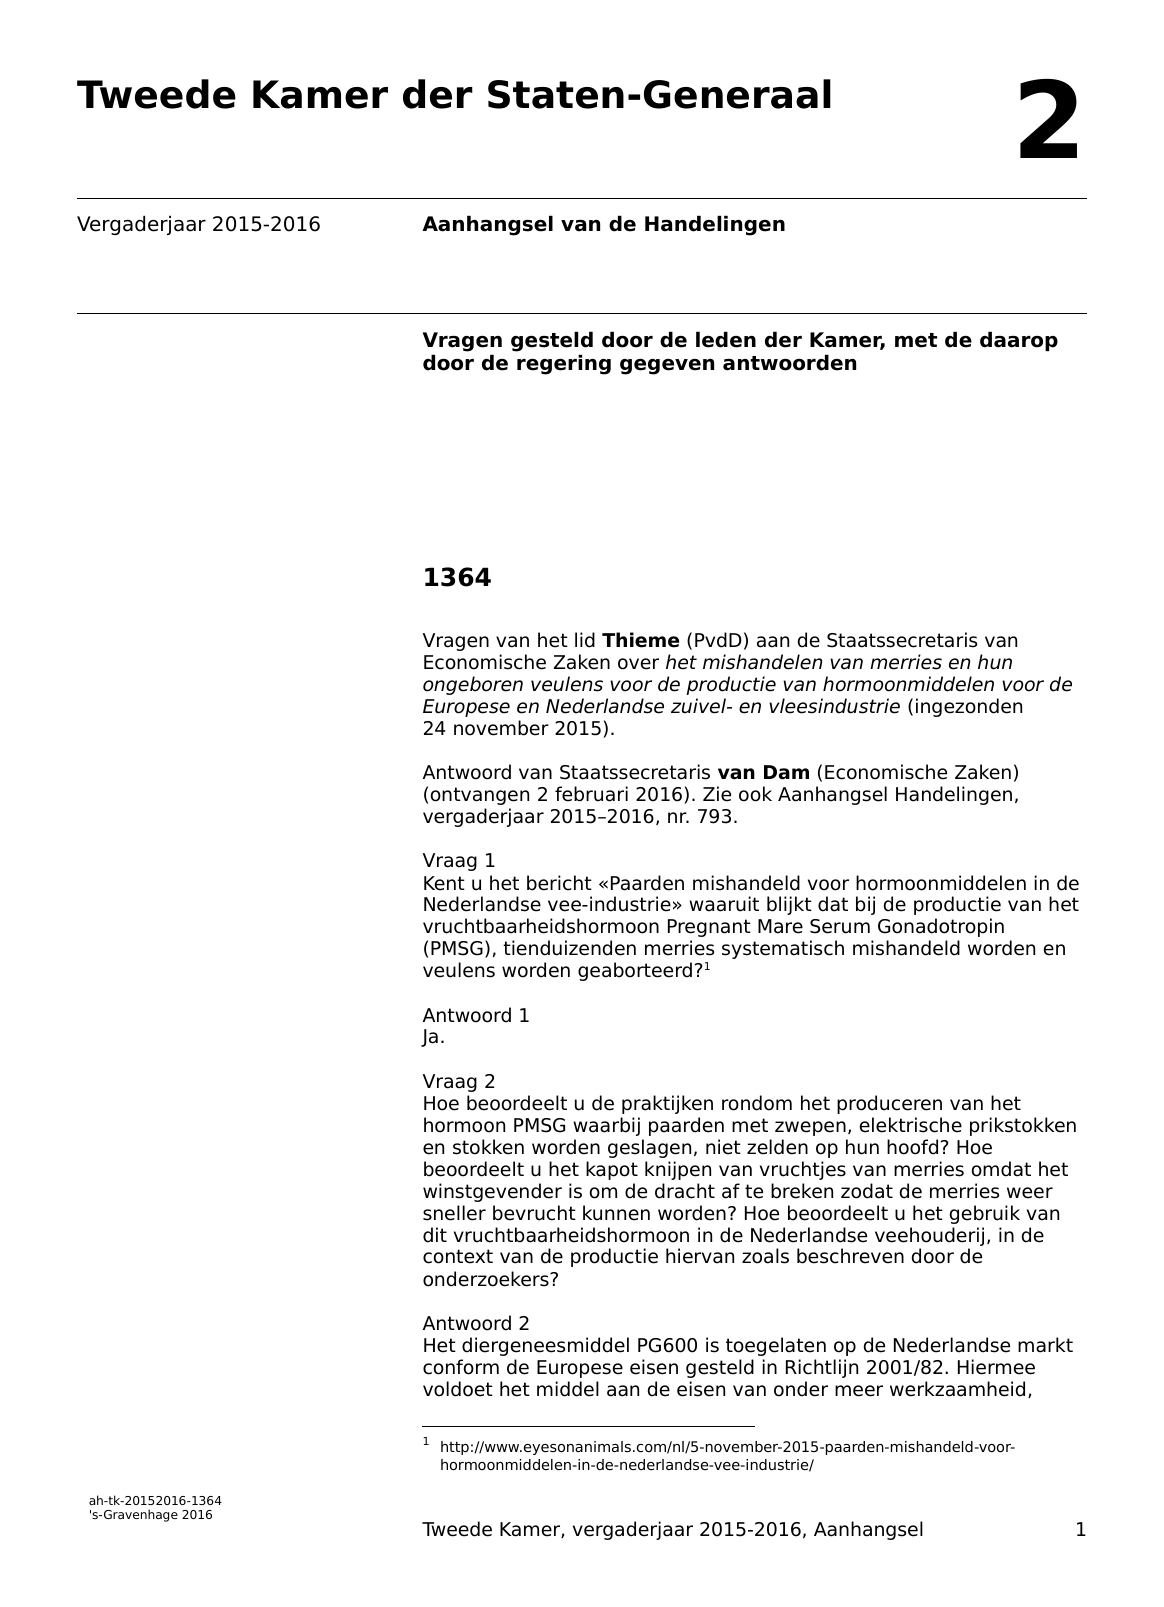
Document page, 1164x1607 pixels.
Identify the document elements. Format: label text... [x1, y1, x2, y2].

text 1364 [422, 563, 1087, 592]
table_cell Vergaderjaar 2015-2016 [77, 199, 422, 313]
text Het diergeneesmiddel PG600 is toegelaten op de Nederlandse markt conform de Europese eisen gesteld in Richtlijn 2001/82. Hiermee voldoet het middel aan de eisen van onder meer werkzaamheid, [422, 1334, 1087, 1401]
text Vragen van het lid Thieme (PvdD) aan de Staatssecretaris van Economische Zaken over het mishandelen van merries en hun ongeboren veulens voor de productie van hormoonmiddelen voor de Europese en Nederlandse zuivel- en vleesindustrie (ingezonden 24 november 2015). [422, 630, 1087, 740]
text Kent u het bericht «Paarden mishandeld voor hormoonmiddelen in de Nederlandse vee-industrie» waaruit blijkt dat bij de productie van het vruchtbaarheidshormoon Pregnant Mare Serum Gonadotropin (PMSG), tienduizenden merries systematisch mishandeld worden en veulens worden geaborteerd? [422, 872, 1087, 982]
text Antwoord 2 [422, 1313, 1087, 1334]
text Antwoord 1 [422, 1004, 1087, 1026]
text Antwoord van Staatssecretaris van Dam (Economische Zaken) (ontvangen 2 februari 2016). Zie ook Aanhangsel Handelingen, vergaderjaar 2015–2016, nr. 793. [422, 762, 1087, 828]
text 's-Gravenhage 2016 [88, 1508, 323, 1522]
text Ja. [422, 1026, 1087, 1048]
text Hoe beoordeelt u de praktijken rondom het produceren van het hormoon PMSG waarbij paarden met zwepen, elektrische prikstokken en stokken worden geslagen, niet zelden op hun hoofd? Hoe beoordeelt u het kapot knijpen van vruchtjes van merries omdat het winstgevender is om de dracht af te breken zodat de merries weer sneller bevrucht kunnen worden? Hoe beoordeelt u het gebruik van dit vruchtbaarheidshormoon in de Nederlandse veehouderij, in de context van de productie hiervan zoals beschreven door de onderzoekers? [422, 1093, 1087, 1290]
text ah-tk-20152016-1364 [88, 1494, 323, 1508]
text Vraag 1 [422, 850, 1087, 872]
table_cell Vragen gesteld door de leden der Kamer, met de daarop door de regering gegeven antwoorden [422, 314, 1087, 375]
table_header 2 [886, 59, 1087, 198]
text http://www.eyesonanimals.com/nl/5-november-2015-paarden-mishandeld-voor-hormoonmiddelen-in-de-nederlandse-vee-industrie/ [422, 1435, 1087, 1474]
table_header Tweede Kamer der Staten-Generaal [77, 59, 886, 198]
table_cell Aanhangsel van de Handelingen [422, 199, 1087, 313]
table_cell [77, 314, 422, 375]
text Vraag 2 [422, 1071, 1087, 1093]
